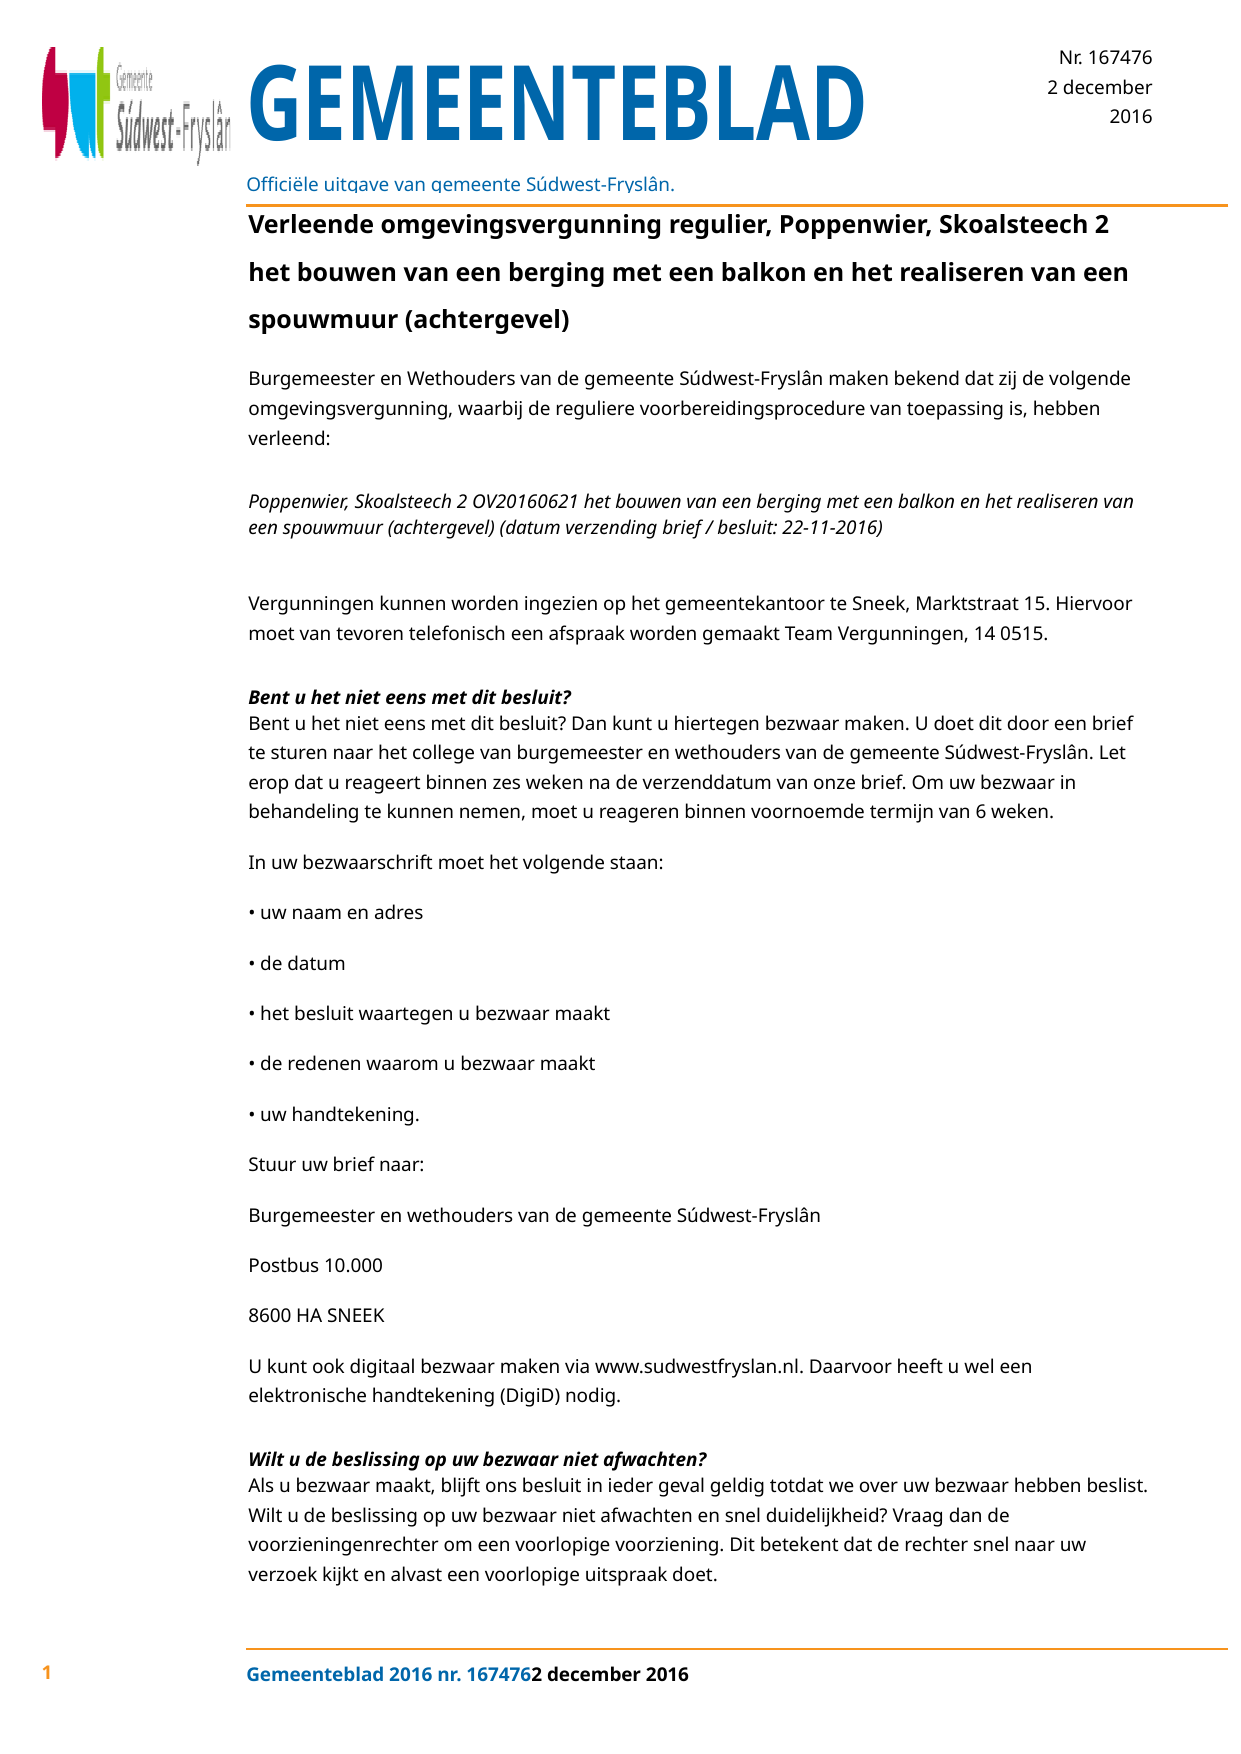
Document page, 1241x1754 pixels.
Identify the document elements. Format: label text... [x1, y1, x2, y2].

text 8600 HA SNEEK [248, 1303, 1152, 1328]
text Wilt u de beslissing op uw bezwaar niet afwachten? [248, 1447, 1152, 1472]
text • uw handtekening. [248, 1101, 1152, 1127]
text Bent u het niet eens met dit besluit? Dan kunt u hiertegen bezwaar maken. U doet dit door een brief te sturen naar het college van burgemeester en wethouders van de gemeente Súdwest-Fryslân. Let erop dat u reageert binnen zes weken na de verzenddatum van onze brief. Om uw bezwaar in behandeling te kunnen nemen, moet u reageren binnen voornoemde termijn van 6 weken. [248, 710, 1152, 824]
text • de redenen waarom u bezwaar maakt [248, 1051, 1152, 1076]
text Poppenwier, Skoalsteech 2 OV20160621 het bouwen van een berging met een balkon en het realiseren van een spouwmuur (achtergevel) (datum verzending brief / besluit: 22-11-2016) [248, 489, 1152, 540]
text Als u bezwaar maakt, blijft ons besluit in ieder geval geldig totdat we over uw bezwaar hebben beslist. Wilt u de beslissing op uw bezwaar niet afwachten en snel duidelijkheid? Vraag dan de voorzieningenrechter om een voorlopige voorziening. Dit betekent dat de rechter snel naar uw verzoek kijkt en alvast een voorlopige uitspraak doet. [248, 1472, 1152, 1587]
text Bent u het niet eens met dit besluit? [248, 684, 1152, 710]
text • de datum [248, 950, 1152, 976]
text • uw naam en adres [248, 899, 1152, 925]
text Verleende omgevingsvergunning regulier, Poppenwier, Skoalsteech 2 het bouwen van een berging met een balkon en het realiseren van een spouwmuur (achtergevel) [248, 207, 1152, 336]
text Postbus 10.000 [248, 1252, 1152, 1278]
text U kunt ook digitaal bezwaar maken via www.sudwestfryslan.nl. Daarvoor heeft u wel een elektronische handtekening (DigiD) nodig. [248, 1353, 1152, 1408]
text Stuur uw brief naar: [248, 1151, 1152, 1177]
text In uw bezwaarschrift moet het volgende staan: [248, 849, 1152, 875]
text Vergunningen kunnen worden ingezien op het gemeentekantoor te Sneek, Marktstraat 15. Hiervoor moet van tevoren telefonisch een afspraak worden gemaakt Team Vergunningen, 14 0515. [248, 591, 1152, 646]
picture [41, 47, 231, 172]
text Burgemeester en Wethouders van de gemeente Súdwest-Fryslân maken bekend dat zij de volgende omgevingsvergunning, waarbij de reguliere voorbereidingsprocedure van toepassing is, hebben verleend: [248, 366, 1152, 450]
text Burgemeester en wethouders van de gemeente Súdwest-Fryslân [248, 1202, 1152, 1228]
text • het besluit waartegen u bezwaar maakt [248, 1000, 1152, 1026]
